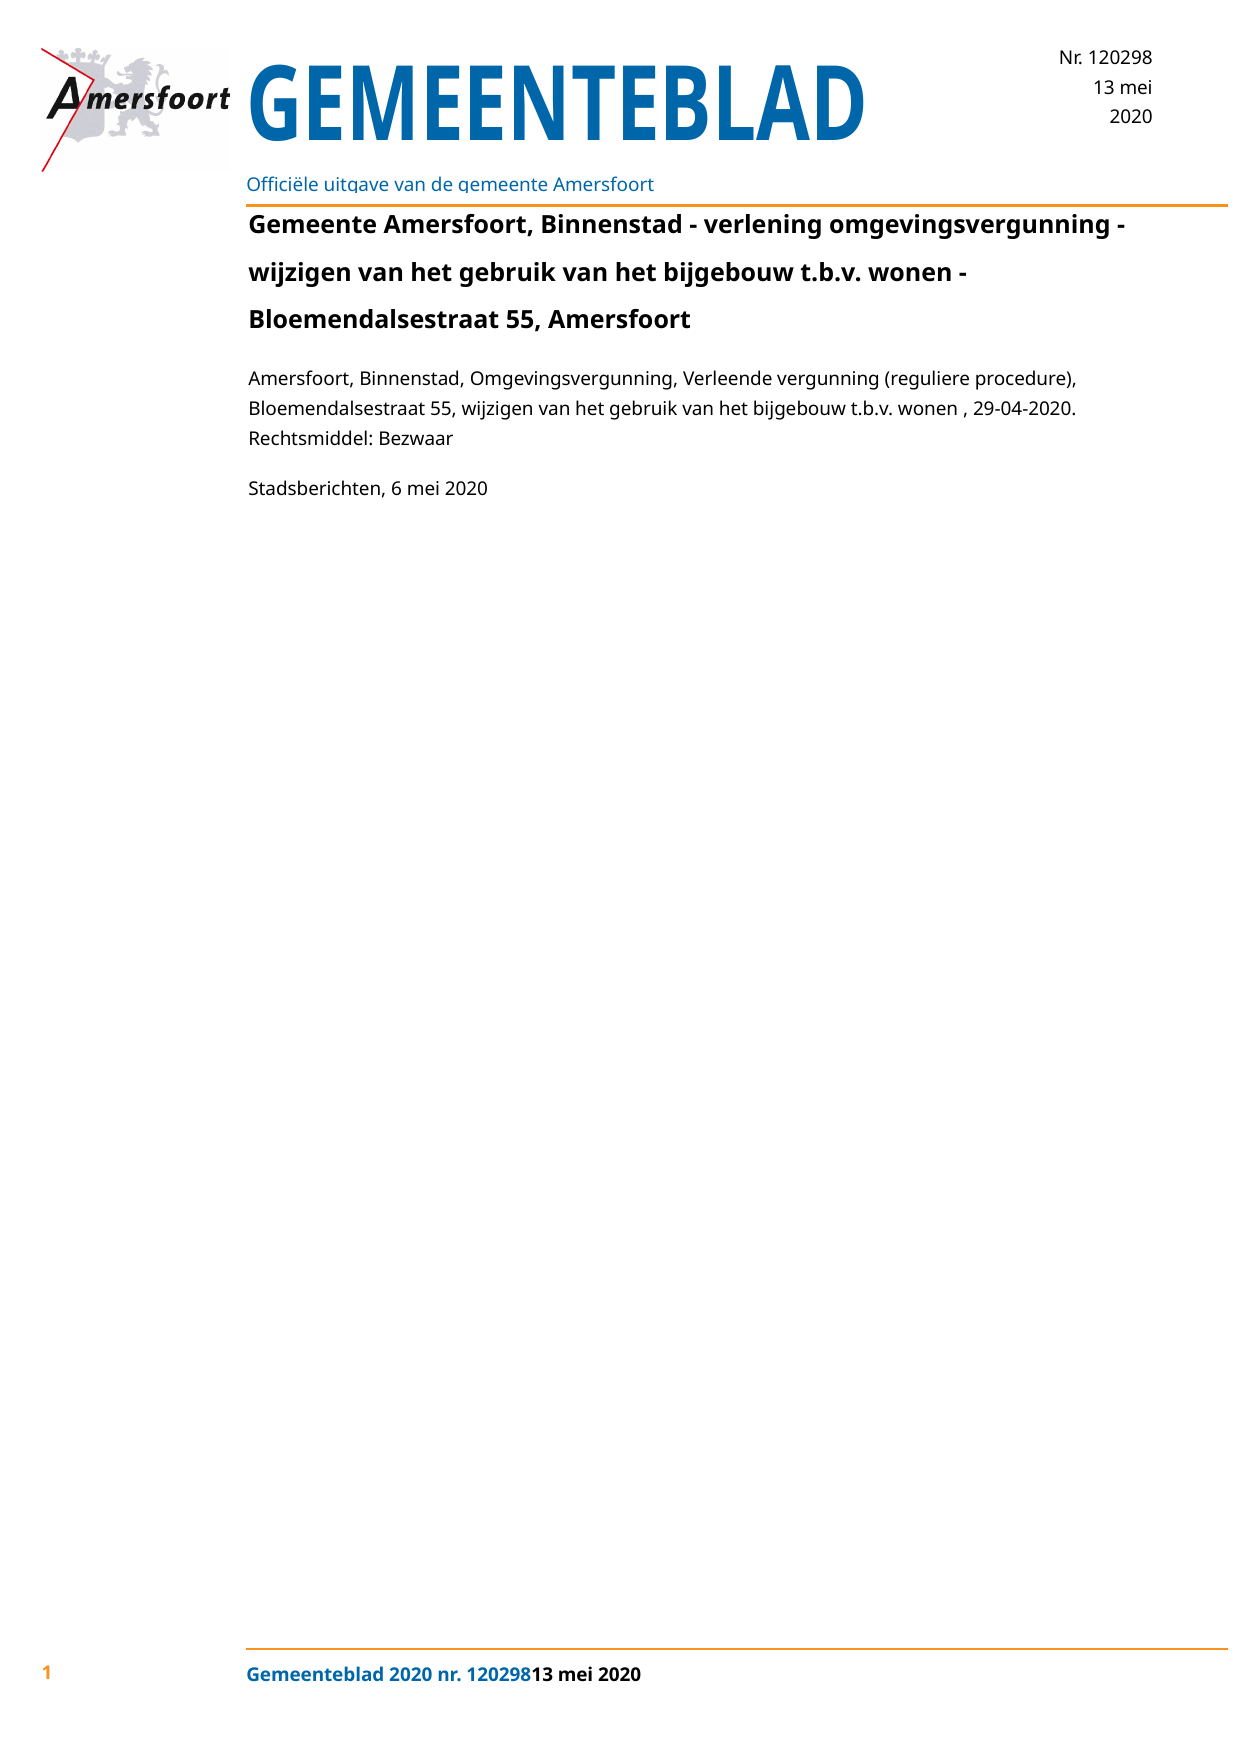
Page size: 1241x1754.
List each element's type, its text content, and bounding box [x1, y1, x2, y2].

picture [41, 47, 231, 172]
text Gemeente Amersfoort, Binnenstad - verlening omgevingsvergunning - wijzigen van het gebruik van het bijgebouw t.b.v. wonen - Bloemendalsestraat 55, Amersfoort [248, 207, 1152, 336]
text Stadsberichten, 6 mei 2020 [248, 475, 1152, 501]
text Amersfoort, Binnenstad, Omgevingsvergunning, Verleende vergunning (reguliere procedure), Bloemendalsestraat 55, wijzigen van het gebruik van het bijgebouw t.b.v. wonen , 29-04-2020. Rechtsmiddel: Bezwaar [248, 366, 1152, 450]
